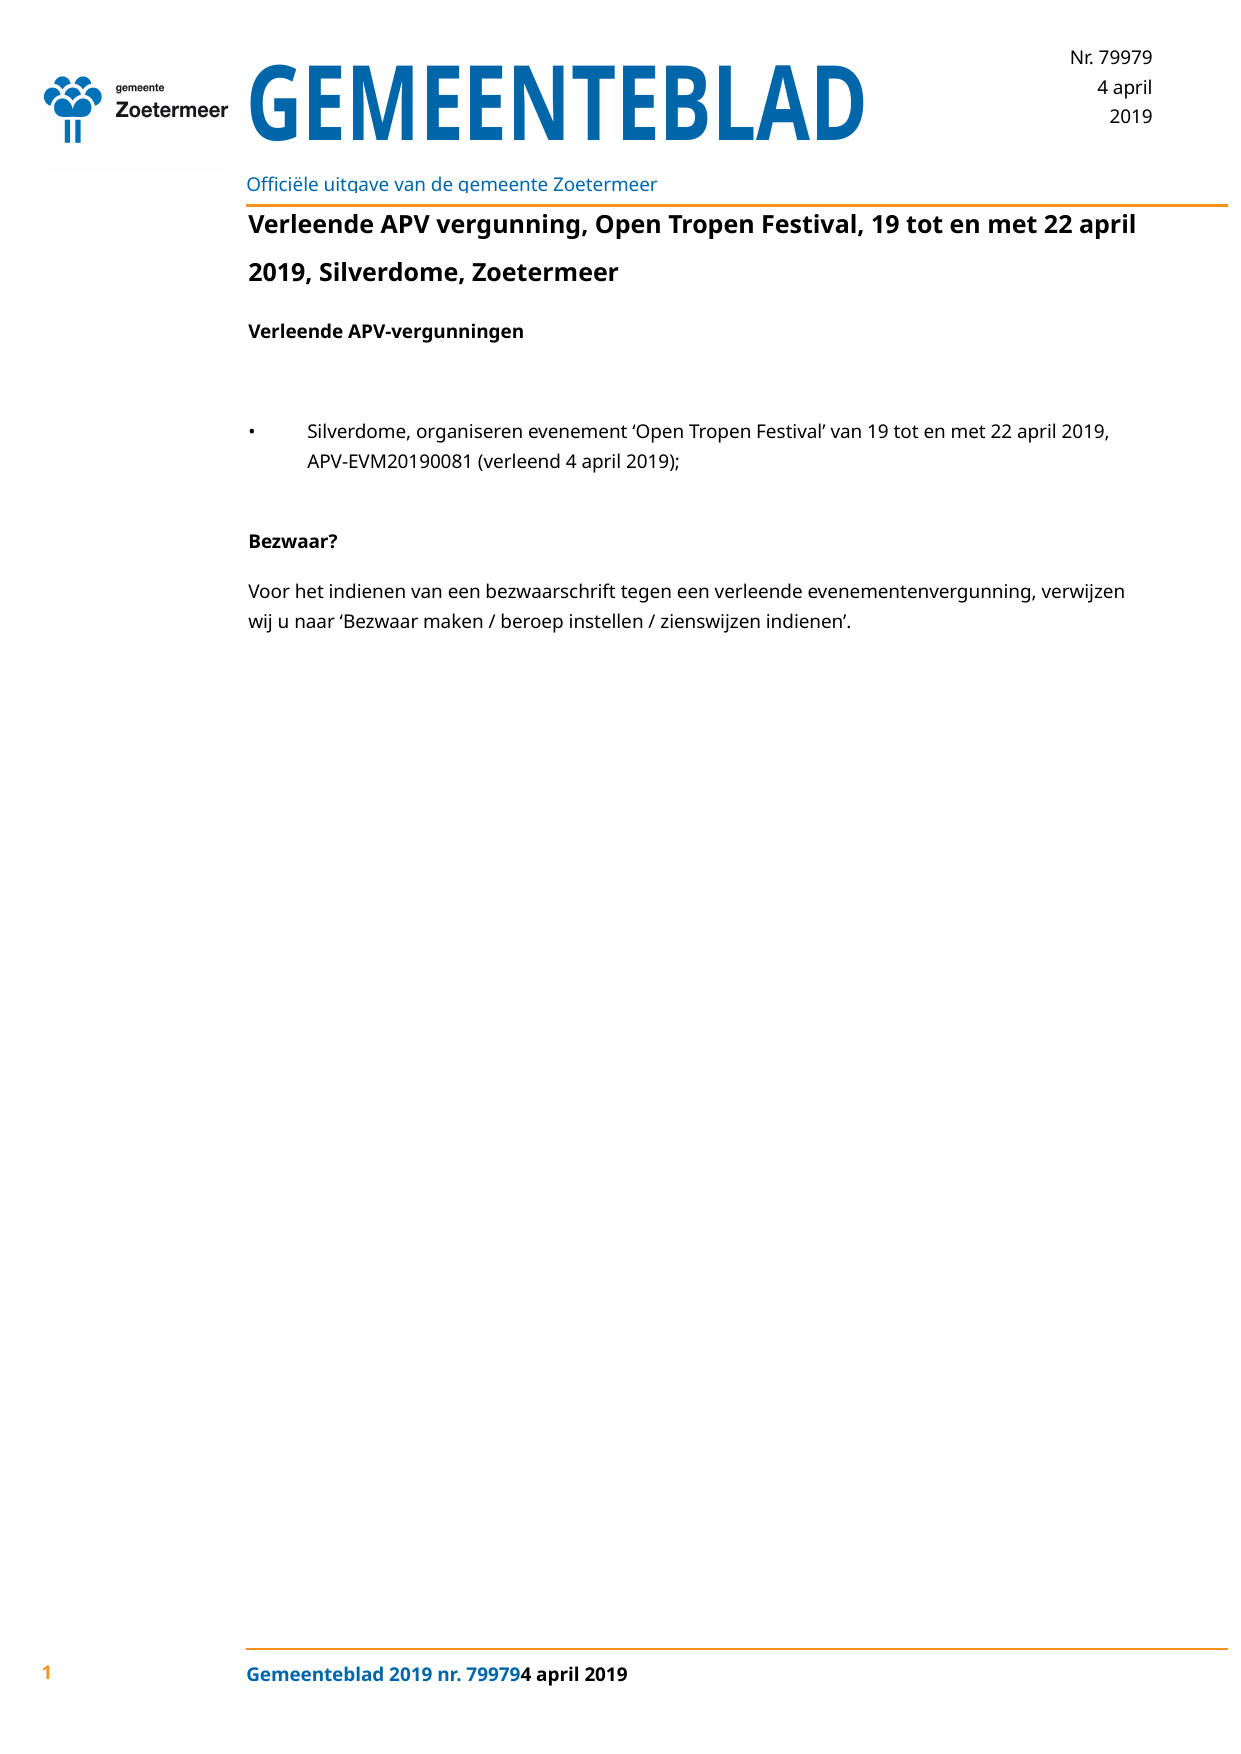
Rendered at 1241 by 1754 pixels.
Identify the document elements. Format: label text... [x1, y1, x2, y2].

picture [41, 47, 231, 172]
text Verleende APV-vergunningen [248, 318, 1152, 344]
text Bezwaar? [248, 528, 1152, 554]
list Silverdome, organiseren evenement ‘Open Tropen Festival’ van 19 tot en met 22 april 2019, APV-EVM20190081 (verleend 4 april 2019); [248, 419, 1152, 474]
text Verleende APV vergunning, Open Tropen Festival, 19 tot en met 22 april 2019, Silverdome, Zoetermeer [248, 207, 1152, 288]
text Voor het indienen van een bezwaarschrift tegen een verleende evenementenvergunning, verwijzen wij u naar ‘Bezwaar maken / beroep instellen / zienswijzen indienen’. [248, 579, 1152, 634]
